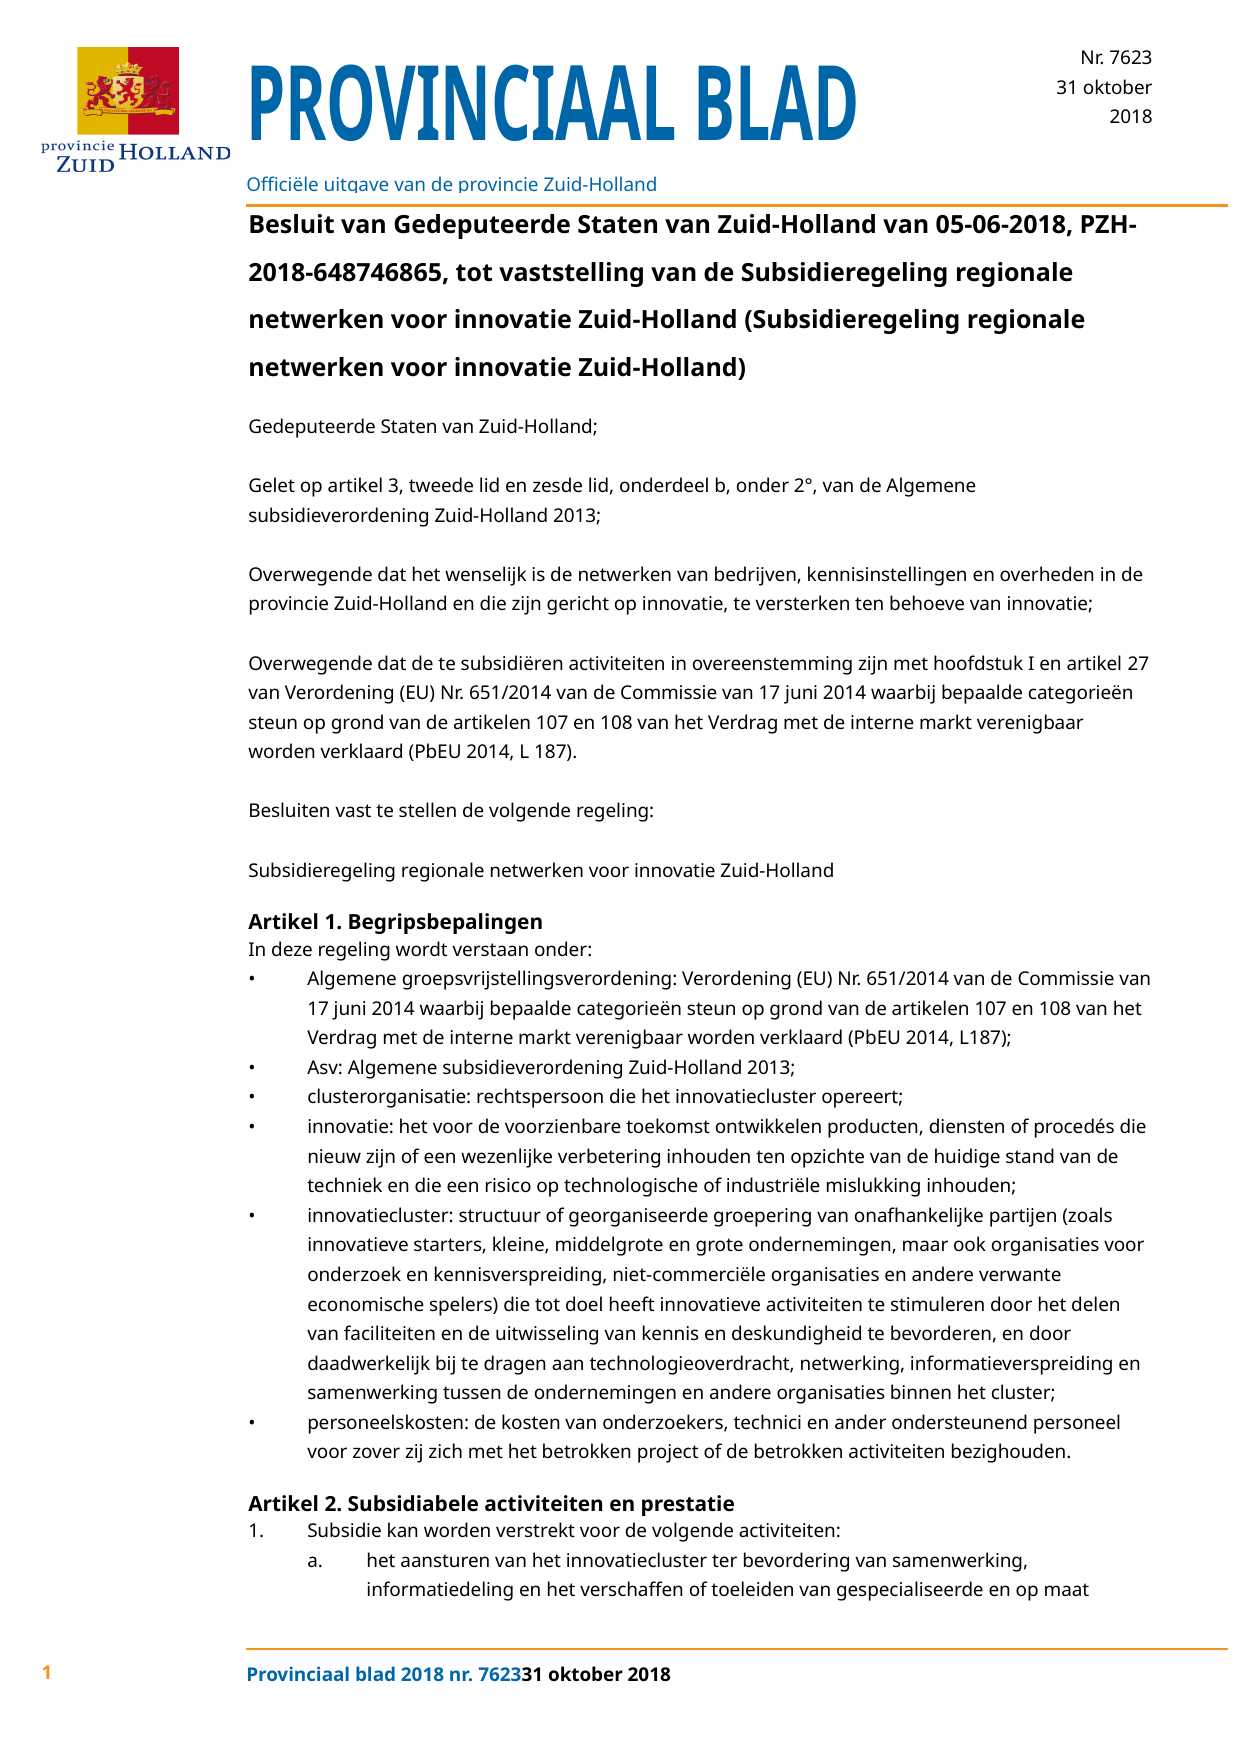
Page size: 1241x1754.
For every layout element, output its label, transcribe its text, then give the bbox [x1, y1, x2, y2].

text Artikel 1. Begripsbepalingen [248, 907, 1152, 936]
list clusterorganisatie: rechtspersoon die het innovatiecluster opereert; [248, 1084, 1152, 1109]
text Gedeputeerde Staten van Zuid-Holland; [248, 413, 1152, 439]
text Overwegende dat het wenselijk is de netwerken van bedrijven, kennisinstellingen en overheden in de provincie Zuid-Holland en die zijn gericht op innovatie, te versterken ten behoeve van innovatie; [248, 561, 1152, 616]
list innovatiecluster: structuur of georganiseerde groepering van onafhankelijke partijen (zoals innovatieve starters, kleine, middelgrote en grote ondernemingen, maar ook organisaties voor onderzoek en kennisverspreiding, niet-commerciële organisaties en andere verwante economische spelers) die tot doel heeft innovatieve activiteiten te stimuleren door het delen van faciliteiten en de uitwisseling van kennis en deskundigheid te bevorderen, en door daadwerkelijk bij te dragen aan technologieoverdracht, netwerking, informatieverspreiding en samenwerking tussen de ondernemingen en andere organisaties binnen het cluster; [248, 1202, 1152, 1405]
list Asv: Algemene subsidieverordening Zuid-Holland 2013; [248, 1054, 1152, 1080]
text Overwegende dat de te subsidiëren activiteiten in overeenstemming zijn met hoofdstuk I en artikel 27 van Verordening (EU) Nr. 651/2014 van de Commissie van 17 juni 2014 waarbij bepaalde categorieën steun op grond van de artikelen 107 en 108 van het Verdrag met de interne markt verenigbaar worden verklaard (PbEU 2014, L 187). [248, 650, 1152, 764]
list het aansturen van het innovatiecluster ter bevordering van samenwerking, informatiedeling en het verschaffen of toeleiden van gespecialiseerde en op maat [307, 1547, 1152, 1602]
text Besluiten vast te stellen de volgende regeling: [248, 798, 1152, 823]
text Subsidieregeling regionale netwerken voor innovatie Zuid-Holland [248, 857, 1152, 883]
text Gelet op artikel 3, tweede lid en zesde lid, onderdeel b, onder 2°, van de Algemene subsidieverordening Zuid-Holland 2013; [248, 472, 1152, 528]
list Subsidie kan worden verstrekt voor de volgende activiteiten: [248, 1517, 1152, 1543]
list personeelskosten: de kosten van onderzoekers, technici en ander ondersteunend personeel voor zover zij zich met het betrokken project of de betrokken activiteiten bezighouden. [248, 1409, 1152, 1464]
list innovatie: het voor de voorzienbare toekomst ontwikkelen producten, diensten of procedés die nieuw zijn of een wezenlijke verbetering inhouden ten opzichte van de huidige stand van de techniek en die een risico op technologische of industriële mislukking inhouden; [248, 1113, 1152, 1198]
text Besluit van Gedeputeerde Staten van Zuid-Holland van 05-06-2018, PZH-2018-648746865, tot vaststelling van de Subsidieregeling regionale netwerken voor innovatie Zuid-Holland (Subsidieregeling regionale netwerken voor innovatie Zuid-Holland) [248, 207, 1152, 384]
list Algemene groepsvrijstellingsverordening: Verordening (EU) Nr. 651/2014 van de Commissie van 17 juni 2014 waarbij bepaalde categorieën steun op grond van de artikelen 107 en 108 van het Verdrag met de interne markt verenigbaar worden verklaard (PbEU 2014, L187); [248, 965, 1152, 1050]
picture [41, 47, 231, 172]
text In deze regeling wordt verstaan onder: [248, 936, 1152, 961]
text Artikel 2. Subsidiabele activiteiten en prestatie [248, 1489, 1152, 1517]
